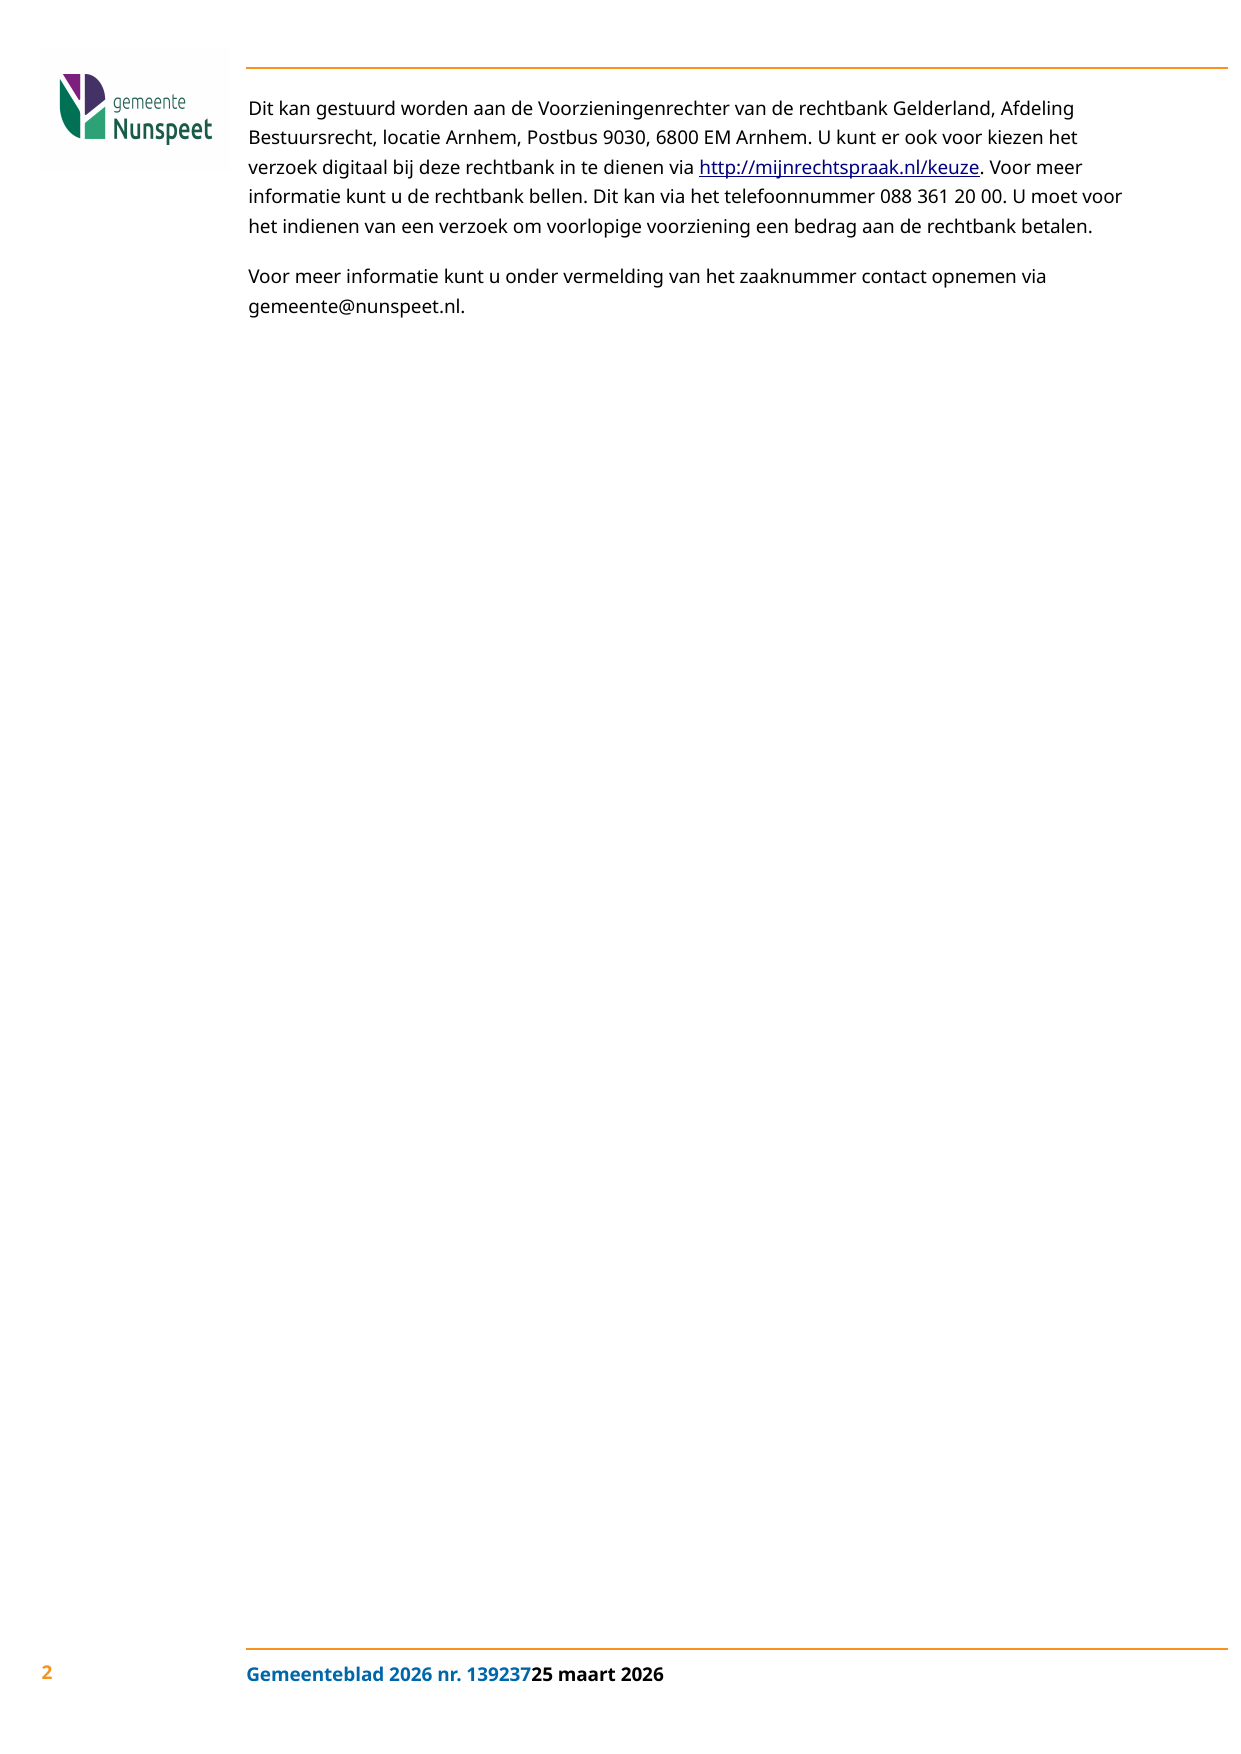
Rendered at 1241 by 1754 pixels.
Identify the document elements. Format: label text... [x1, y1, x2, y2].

picture [41, 47, 231, 172]
text Voor meer informatie kunt u onder vermelding van het zaaknummer contact opnemen via gemeente@nunspeet.nl. [248, 263, 1152, 319]
text Dit kan gestuurd worden aan de Voorzieningenrechter van de rechtbank Gelderland, Afdeling Bestuursrecht, locatie Arnhem, Postbus 9030, 6800 EM Arnhem. U kunt er ook voor kiezen het verzoek digitaal bij deze rechtbank in te dienen via http://mijnrechtspraak.nl/keuze. Voor meer informatie kunt u de rechtbank bellen. Dit kan via het telefoonnummer 088 361 20 00. U moet voor het indienen van een verzoek om voorlopige voorziening een bedrag aan de rechtbank betalen. [248, 95, 1152, 239]
